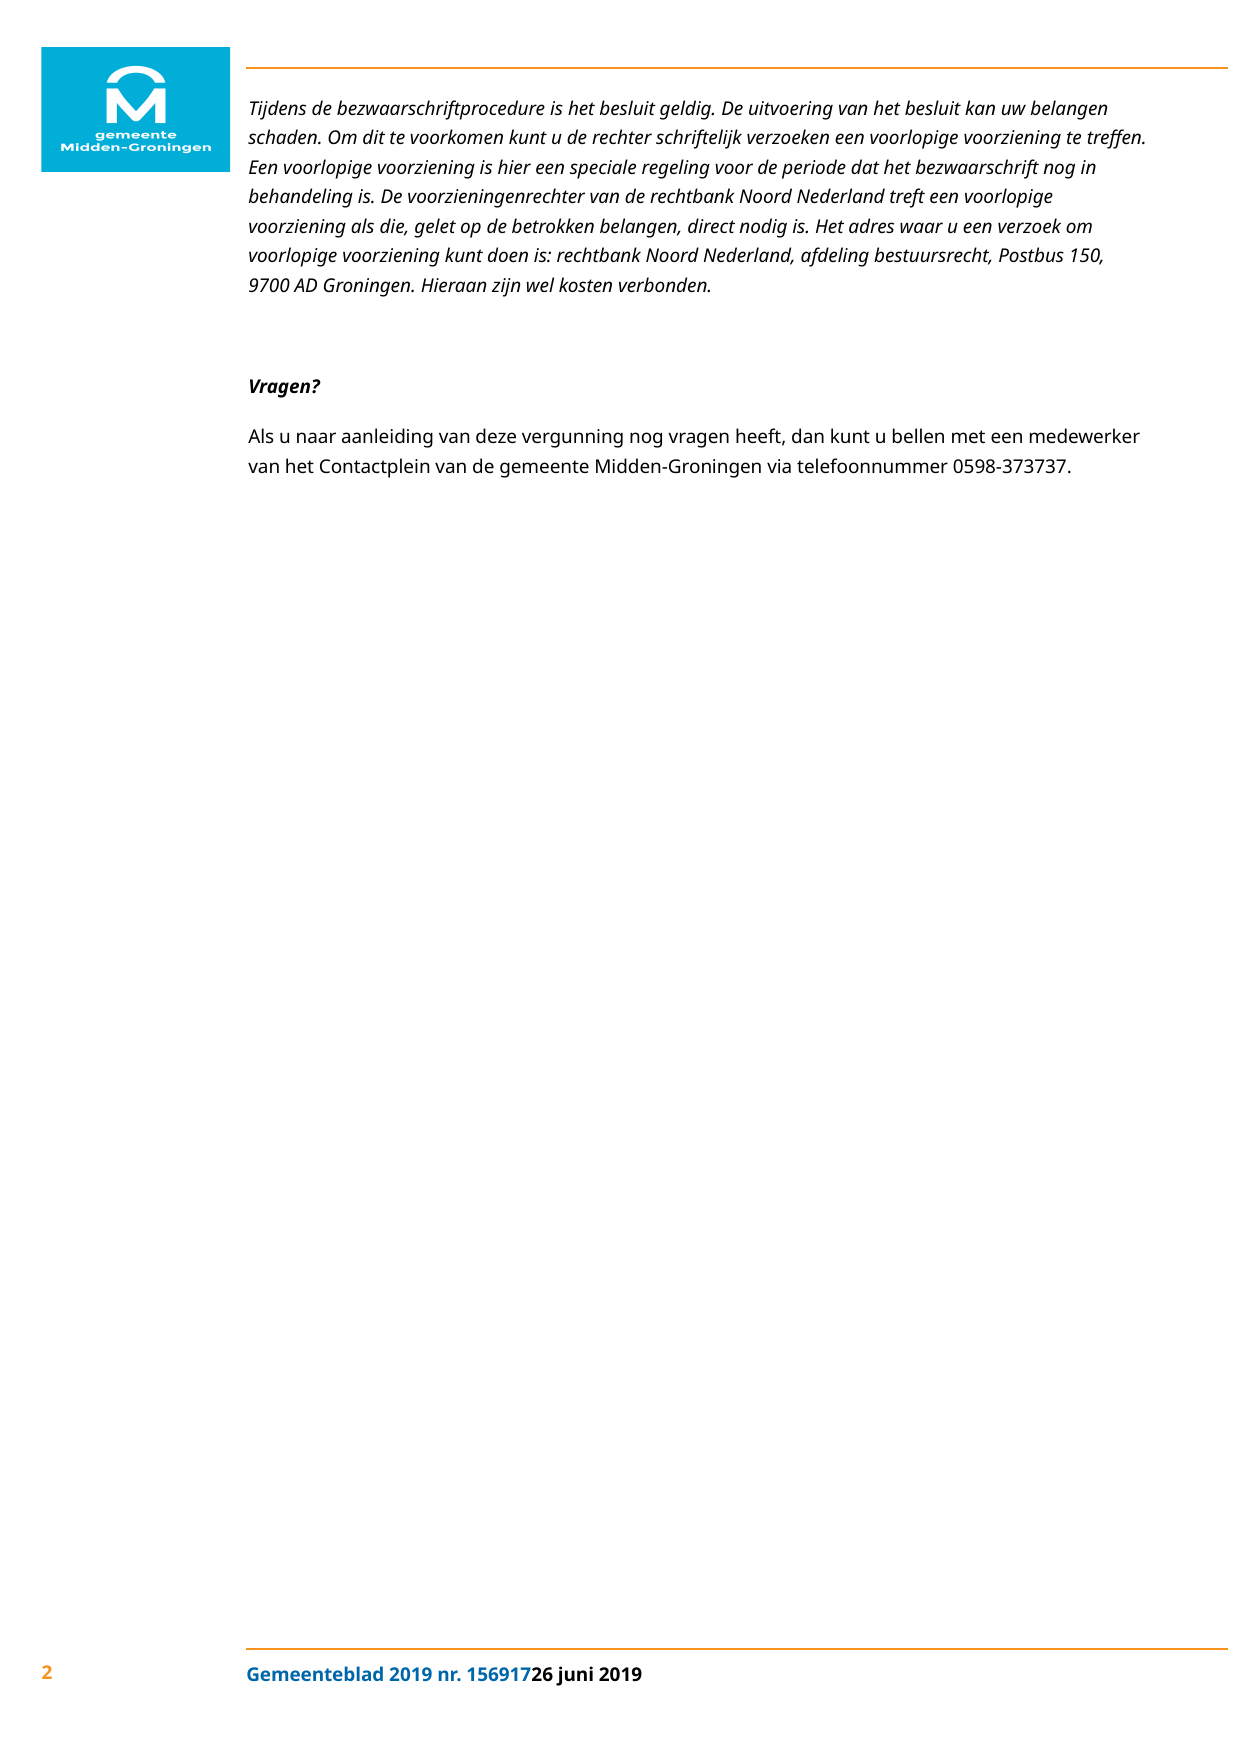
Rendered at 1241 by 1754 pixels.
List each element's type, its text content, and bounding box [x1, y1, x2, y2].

text Vragen? [248, 373, 1152, 399]
text Als u naar aanleiding van deze vergunning nog vragen heeft, dan kunt u bellen met een medewerker van het Contactplein van de gemeente Midden-Groningen via telefoonnummer 0598-373737. [248, 423, 1152, 479]
picture [108, 66, 164, 82]
picture [107, 89, 165, 122]
text Tijdens de bezwaarschriftprocedure is het besluit geldig. De uitvoering van het besluit kan uw belangen schaden. Om dit te voorkomen kunt u de rechter schriftelijk verzoeken een voorlopige voorziening te treffen. Een voorlopige voorziening is hier een speciale regeling voor de periode dat het bezwaarschrift nog in behandeling is. De voorzieningenrechter van de rechtbank Noord Nederland treft een voorlopige voorziening als die, gelet op de betrokken belangen, direct nodig is. Het adres waar u een verzoek om voorlopige voorziening kunt doen is: rechtbank Noord Nederland, afdeling bestuursrecht, Postbus 150, 9700 AD Groningen. Hieraan zijn wel kosten verbonden. [248, 95, 1152, 298]
picture [184, 146, 190, 153]
